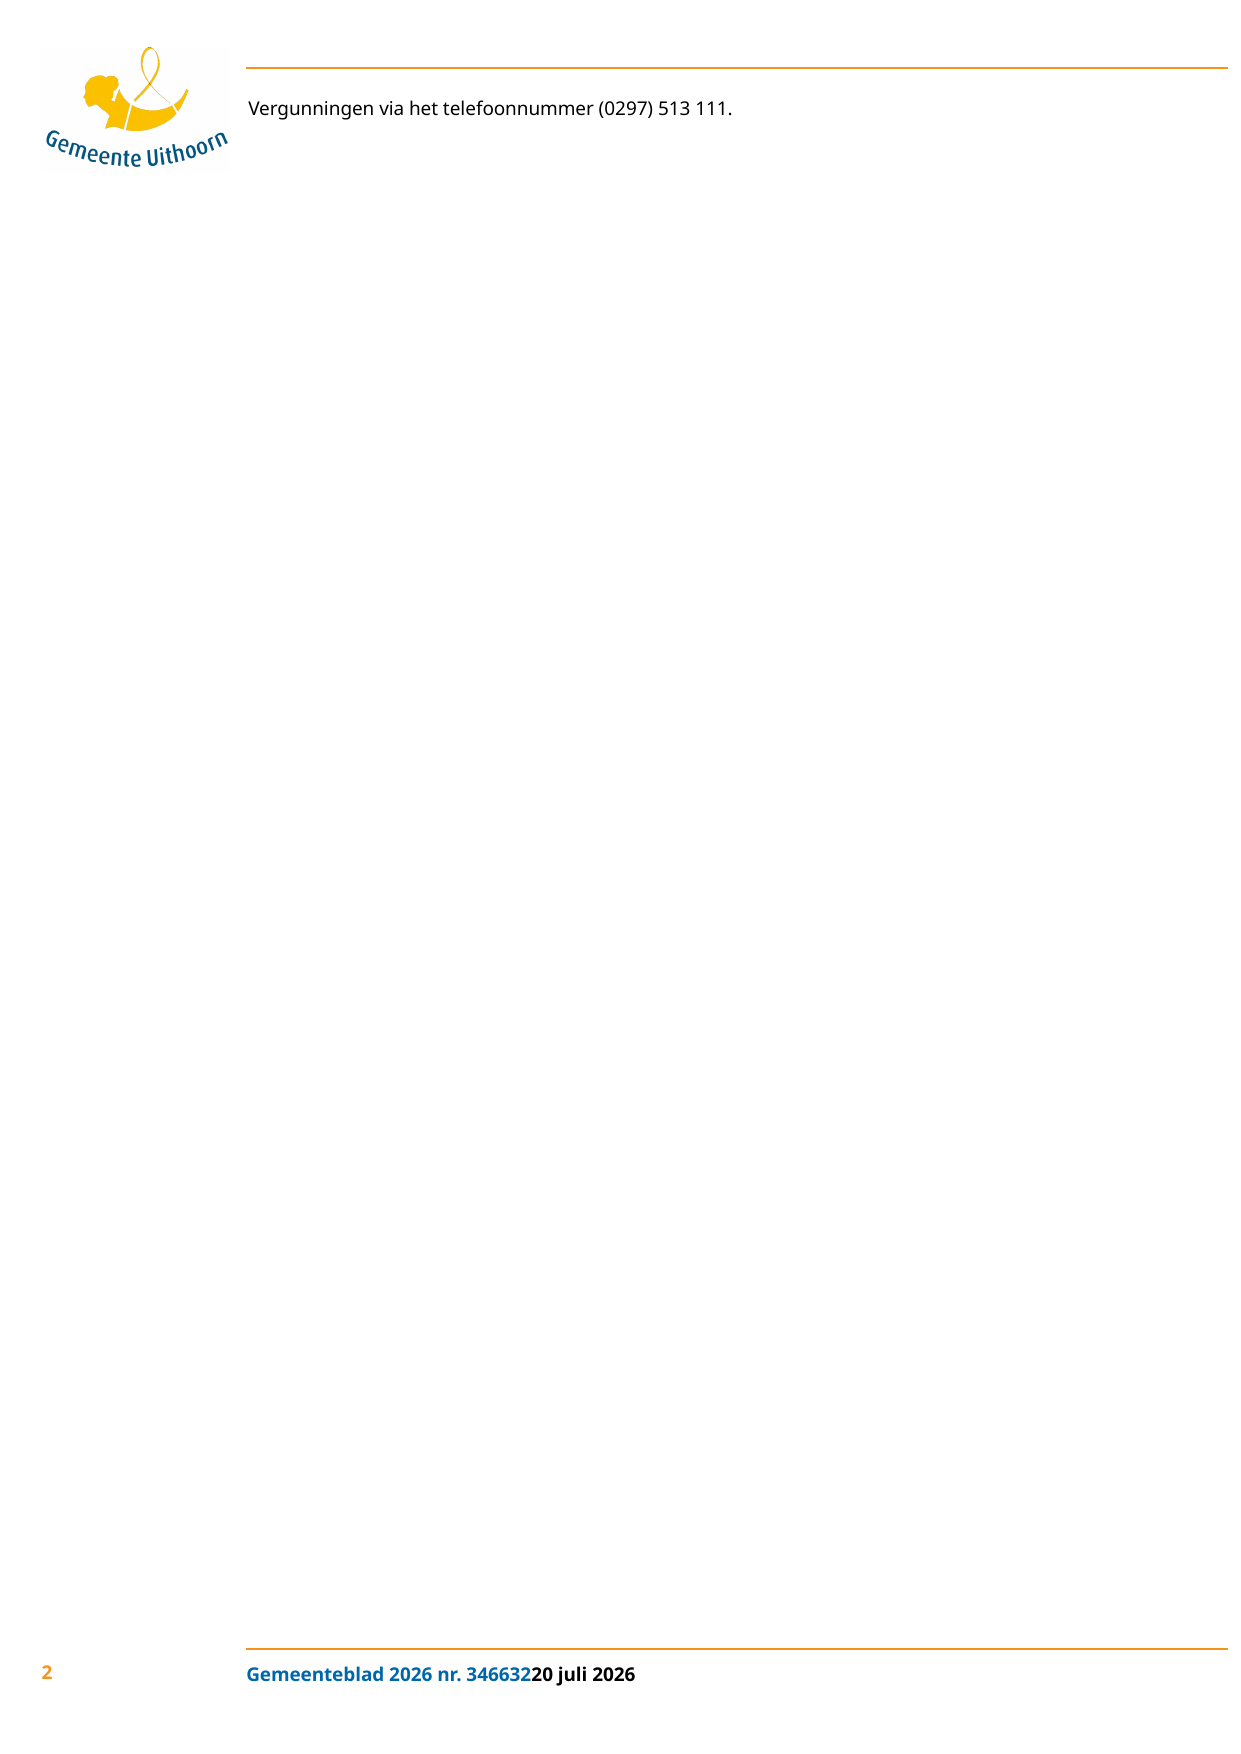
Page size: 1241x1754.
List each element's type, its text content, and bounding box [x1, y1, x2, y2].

picture [41, 47, 231, 172]
text Vergunningen via het telefoonnummer (0297) 513 111. [248, 95, 1152, 121]
